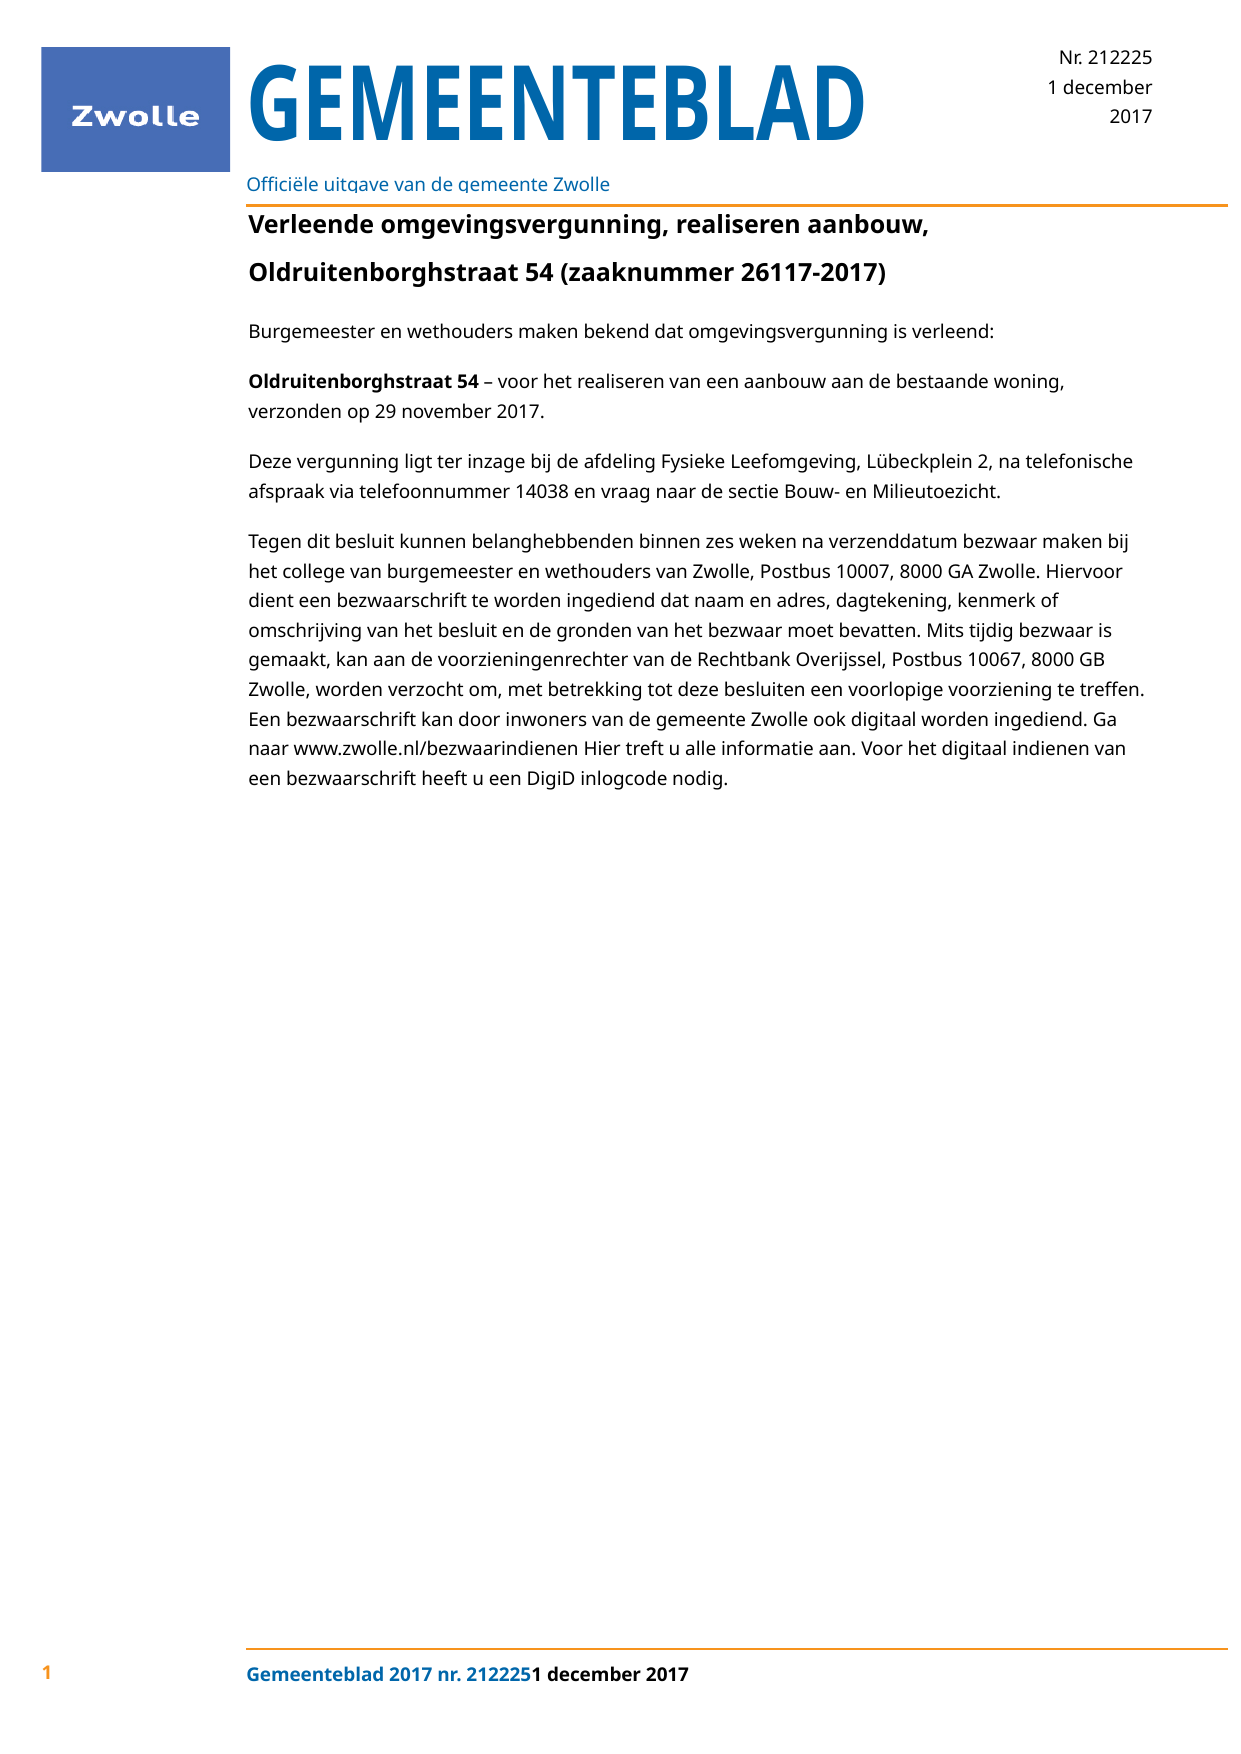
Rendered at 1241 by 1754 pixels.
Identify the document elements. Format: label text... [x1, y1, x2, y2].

text Tegen dit besluit kunnen belanghebbenden binnen zes weken na verzenddatum bezwaar maken bij het college van burgemeester en wethouders van Zwolle, Postbus 10007, 8000 GA Zwolle. Hiervoor dient een bezwaarschrift te worden ingediend dat naam en adres, dagtekening, kenmerk of omschrijving van het besluit en de gronden van het bezwaar moet bevatten. Mits tijdig bezwaar is gemaakt, kan aan de voorzieningenrechter van de Rechtbank Overijssel, Postbus 10067, 8000 GB Zwolle, worden verzocht om, met betrekking tot deze besluiten een voorlopige voorziening te treffen. Een bezwaarschrift kan door inwoners van de gemeente Zwolle ook digitaal worden ingediend. Ga naar www.zwolle.nl/bezwaarindienen Hier treft u alle informatie aan. Voor het digitaal indienen van een bezwaarschrift heeft u een DigiD inlogcode nodig. [248, 528, 1152, 791]
text Burgemeester en wethouders maken bekend dat omgevingsvergunning is verleend: [248, 318, 1152, 344]
text Deze vergunning ligt ter inzage bij de afdeling Fysieke Leefomgeving, Lübeckplein 2, na telefonische afspraak via telefoonnummer 14038 en vraag naar de sectie Bouw- en Milieutoezicht. [248, 448, 1152, 504]
text Oldruitenborghstraat 54 – voor het realiseren van een aanbouw aan de bestaande woning, verzonden op 29 november 2017. [248, 368, 1152, 424]
text Verleende omgevingsvergunning, realiseren aanbouw, Oldruitenborghstraat 54 (zaaknummer 26117-2017) [248, 207, 1152, 288]
picture [41, 47, 231, 172]
